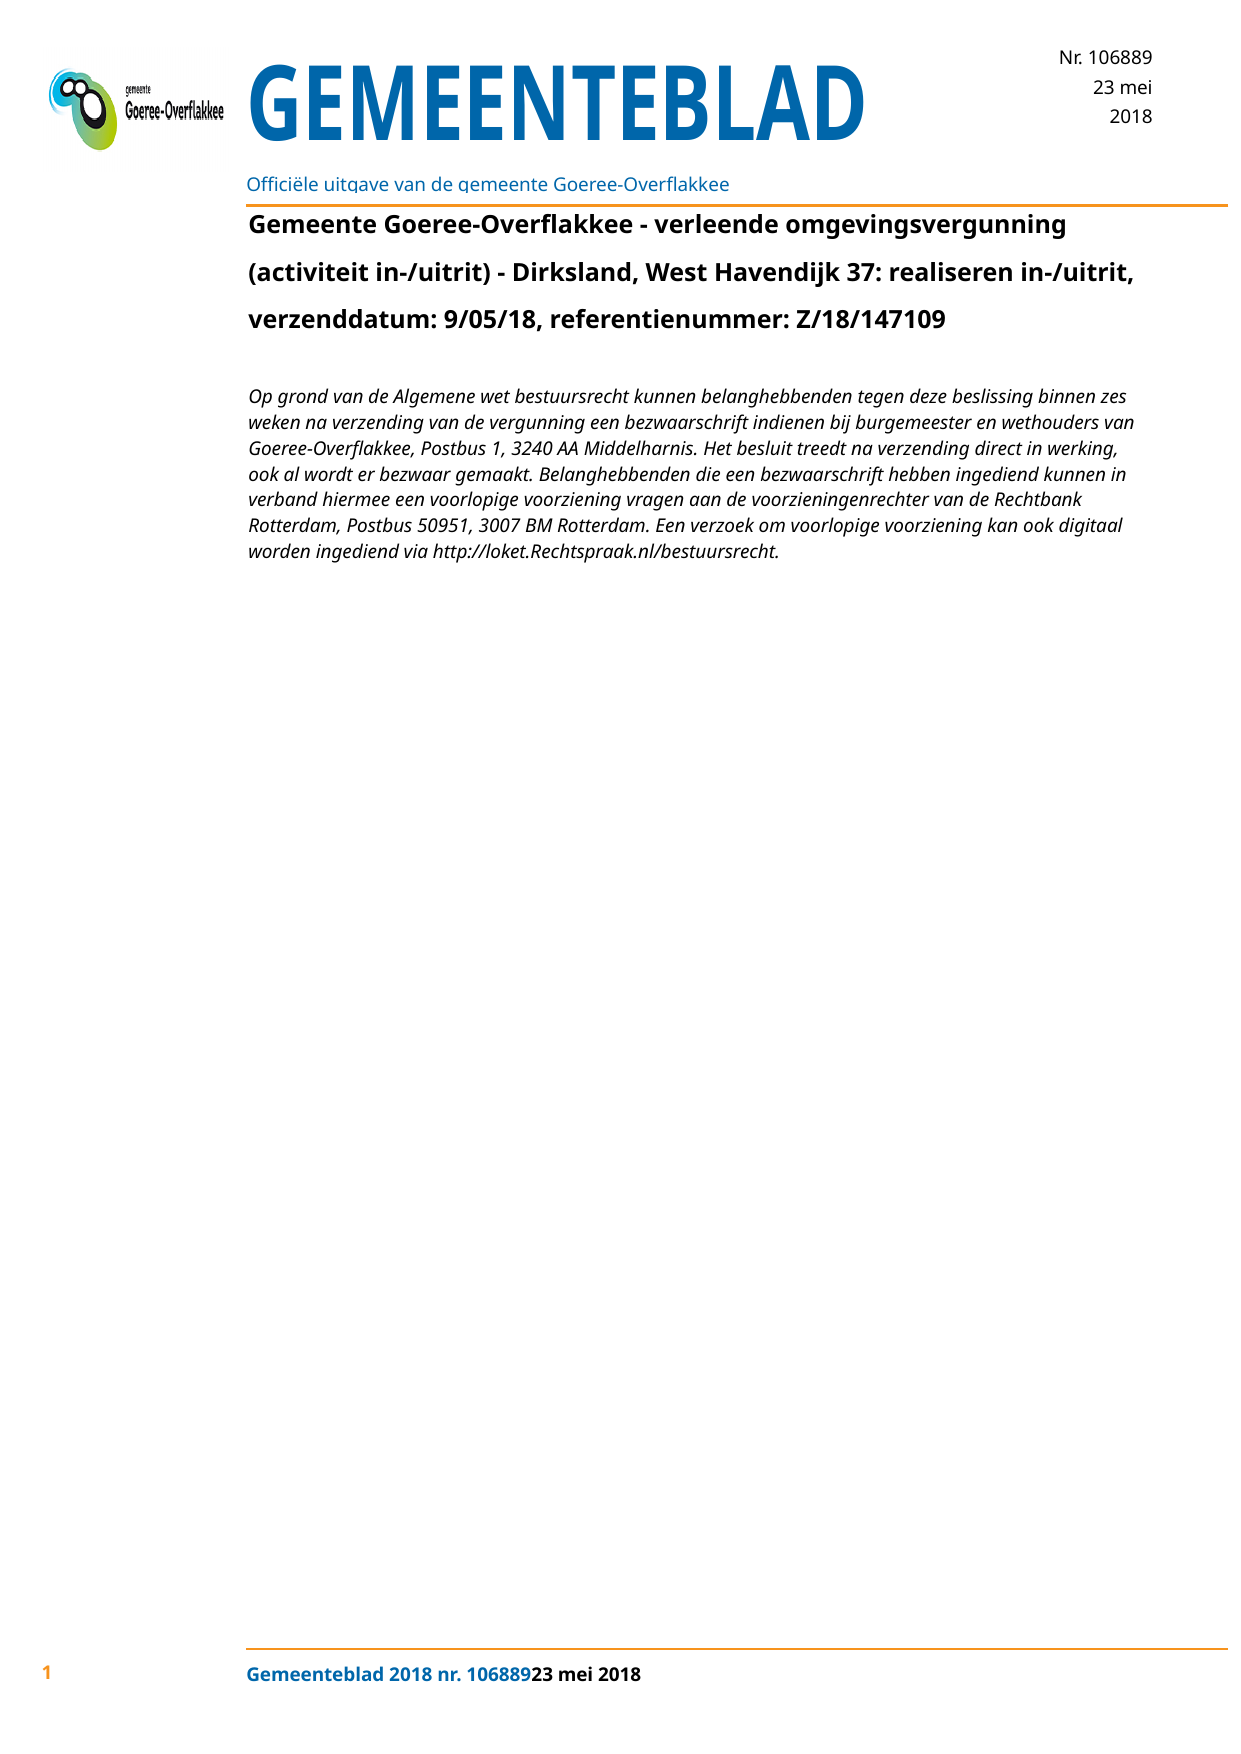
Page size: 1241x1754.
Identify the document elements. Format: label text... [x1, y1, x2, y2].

text Op grond van de Algemene wet bestuursrecht kunnen belanghebbenden tegen deze beslissing binnen zes weken na verzending van de vergunning een bezwaarschrift indienen bij burgemeester en wethouders van Goeree-Overflakkee, Postbus 1, 3240 AA Middelharnis. Het besluit treedt na verzending direct in werking, ook al wordt er bezwaar gemaakt. Belanghebbenden die een bezwaarschrift hebben ingediend kunnen in verband hiermee een voorlopige voorziening vragen aan de voorzieningenrechter van de Rechtbank Rotterdam, Postbus 50951, 3007 BM Rotterdam. Een verzoek om voorlopige voorziening kan ook digitaal worden ingediend via http://loket.Rechtspraak.nl/bestuursrecht. [248, 384, 1152, 564]
picture [41, 47, 231, 172]
text Gemeente Goeree-Overflakkee - verleende omgevingsvergunning (activiteit in-/uitrit) - Dirksland, West Havendijk 37: realiseren in-/uitrit, verzenddatum: 9/05/18, referentienummer: Z/18/147109 [248, 207, 1152, 336]
